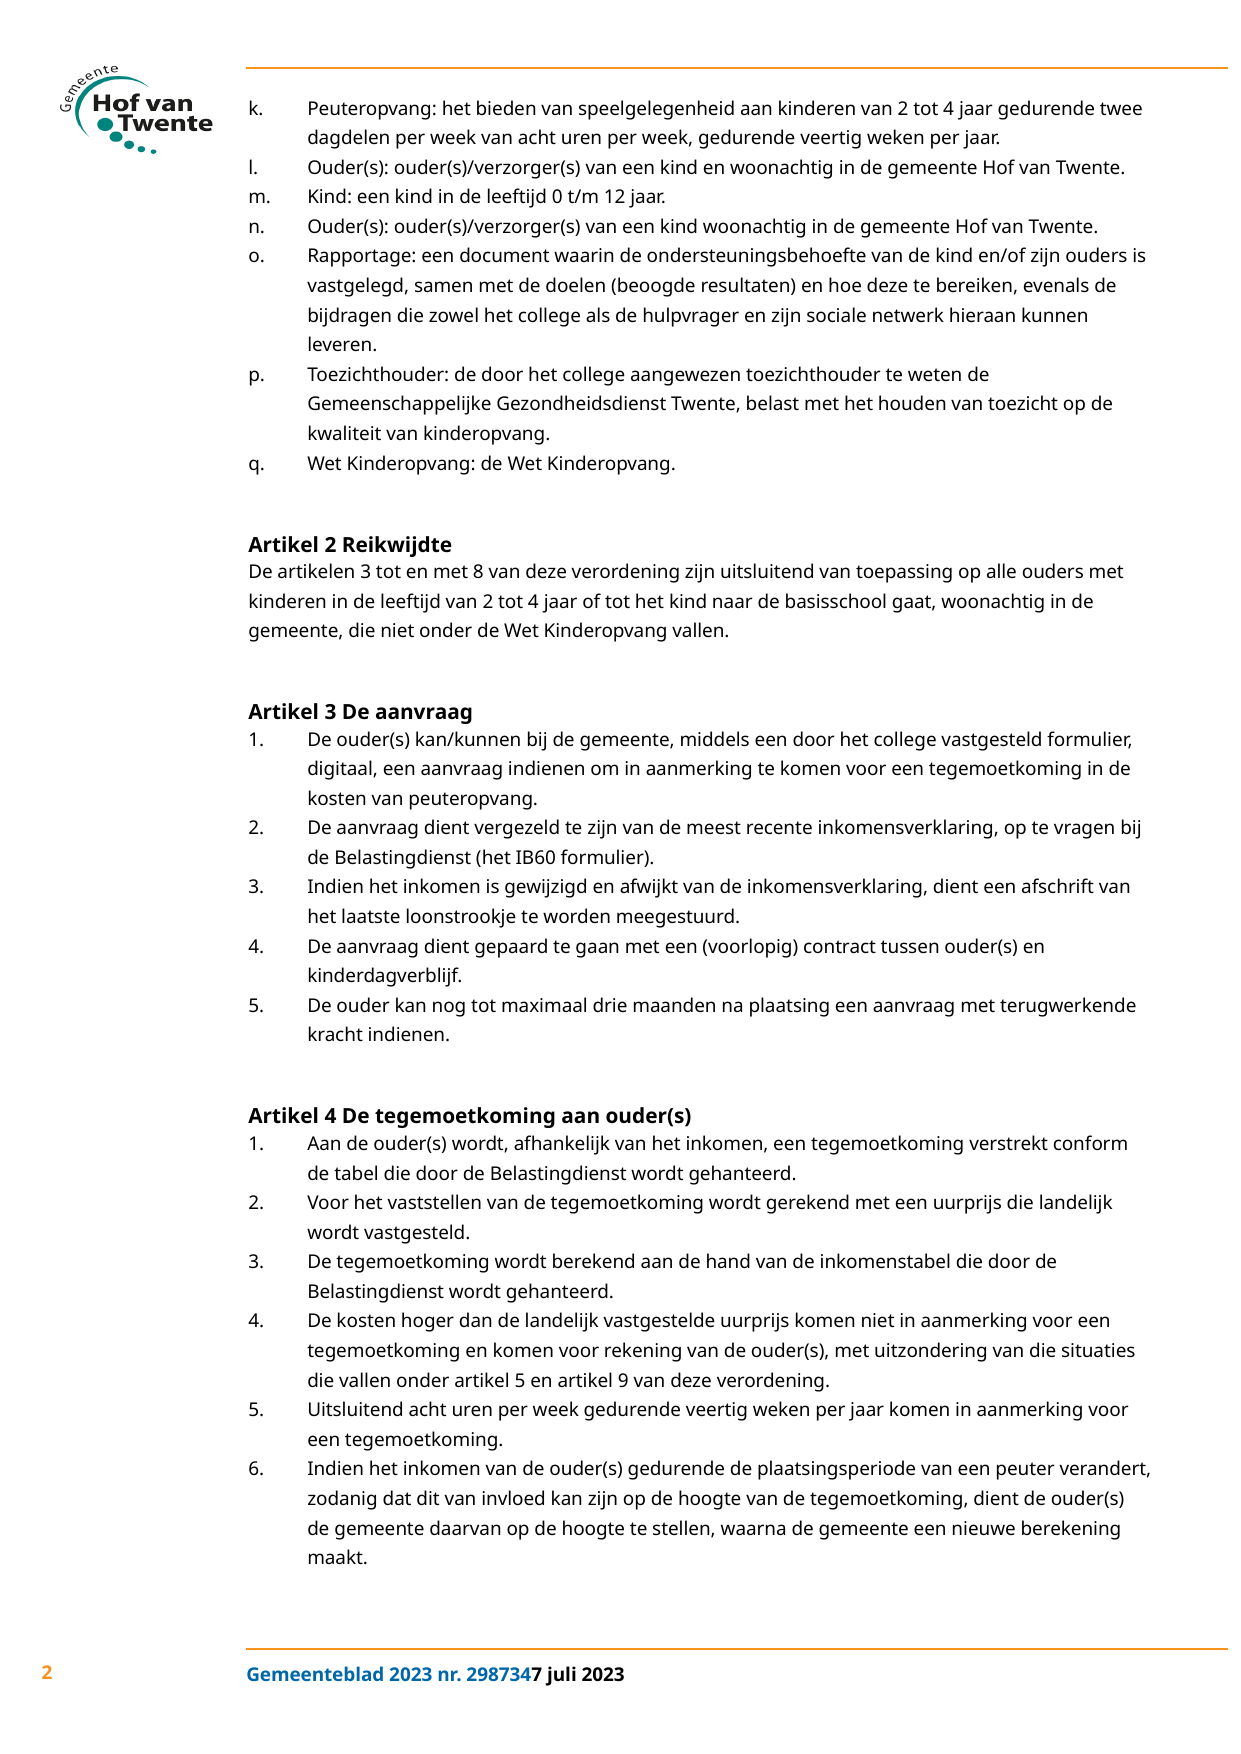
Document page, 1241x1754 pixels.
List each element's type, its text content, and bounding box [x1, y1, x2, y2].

list Ouder(s): ouder(s)/verzorger(s) van een kind en woonachtig in de gemeente Hof van Twente. [248, 154, 1152, 180]
list Indien het inkomen is gewijzigd en afwijkt van de inkomensverklaring, dient een afschrift van het laatste loonstrookje te worden meegestuurd. [248, 874, 1152, 929]
list De aanvraag dient vergezeld te zijn van de meest recente inkomensverklaring, op te vragen bij de Belastingdienst (het IB60 formulier). [248, 814, 1152, 870]
list Toezichthouder: de door het college aangewezen toezichthouder te weten de Gemeenschappelijke Gezondheidsdienst Twente, belast met het houden van toezicht op de kwaliteit van kinderopvang. [248, 361, 1152, 446]
text Artikel 4 De tegemoetkoming aan ouder(s) [248, 1102, 1152, 1130]
picture [41, 47, 231, 172]
list De ouder(s) kan/kunnen bij de gemeente, middels een door het college vastgesteld formulier, digitaal, een aanvraag indienen om in aanmerking te komen voor een tegemoetkoming in de kosten van peuteropvang. [248, 726, 1152, 811]
list Aan de ouder(s) wordt, afhankelijk van het inkomen, een tegemoetkoming verstrekt conform de tabel die door de Belastingdienst wordt gehanteerd. [248, 1130, 1152, 1185]
list Indien het inkomen van de ouder(s) gedurende de plaatsingsperiode van een peuter verandert, zodanig dat dit van invloed kan zijn op de hoogte van de tegemoetkoming, dient de ouder(s) de gemeente daarvan op de hoogte te stellen, waarna de gemeente een nieuwe berekening maakt. [248, 1456, 1152, 1570]
list Kind: een kind in de leeftijd 0 t/m 12 jaar. [248, 183, 1152, 209]
list De kosten hoger dan de landelijk vastgestelde uurprijs komen niet in aanmerking voor een tegemoetkoming en komen voor rekening van de ouder(s), met uitzondering van die situaties die vallen onder artikel 5 en artikel 9 van deze verordening. [248, 1308, 1152, 1392]
list Voor het vaststellen van de tegemoetkoming wordt gerekend met een uurprijs die landelijk wordt vastgesteld. [248, 1189, 1152, 1244]
list Peuteropvang: het bieden van speelgelegenheid aan kinderen van 2 tot 4 jaar gedurende twee dagdelen per week van acht uren per week, gedurende veertig weken per jaar. [248, 95, 1152, 150]
list Rapportage: een document waarin de ondersteuningsbehoefte van de kind en/of zijn ouders is vastgelegd, samen met de doelen (beoogde resultaten) en hoe deze te bereiken, evenals de bijdragen die zowel het college als de hulpvrager en zijn sociale netwerk hieraan kunnen leveren. [248, 243, 1152, 357]
list De aanvraag dient gepaard te gaan met een (voorlopig) contract tussen ouder(s) en kinderdagverblijf. [248, 933, 1152, 988]
list Ouder(s): ouder(s)/verzorger(s) van een kind woonachtig in de gemeente Hof van Twente. [248, 213, 1152, 239]
text Artikel 3 De aanvraag [248, 697, 1152, 726]
text Artikel 2 Reikwijdte [248, 530, 1152, 558]
list De tegemoetkoming wordt berekend aan de hand van de inkomenstabel die door de Belastingdienst wordt gehanteerd. [248, 1248, 1152, 1304]
list De ouder kan nog tot maximaal drie maanden na plaatsing een aanvraag met terugwerkende kracht indienen. [248, 992, 1152, 1047]
text De artikelen 3 tot en met 8 van deze verordening zijn uitsluitend van toepassing op alle ouders met kinderen in de leeftijd van 2 tot 4 jaar of tot het kind naar de basisschool gaat, woonachtig in de gemeente, die niet onder de Wet Kinderopvang vallen. [248, 558, 1152, 643]
list Uitsluitend acht uren per week gedurende veertig weken per jaar komen in aanmerking voor een tegemoetkoming. [248, 1396, 1152, 1452]
list Wet Kinderopvang: de Wet Kinderopvang. [248, 450, 1152, 476]
